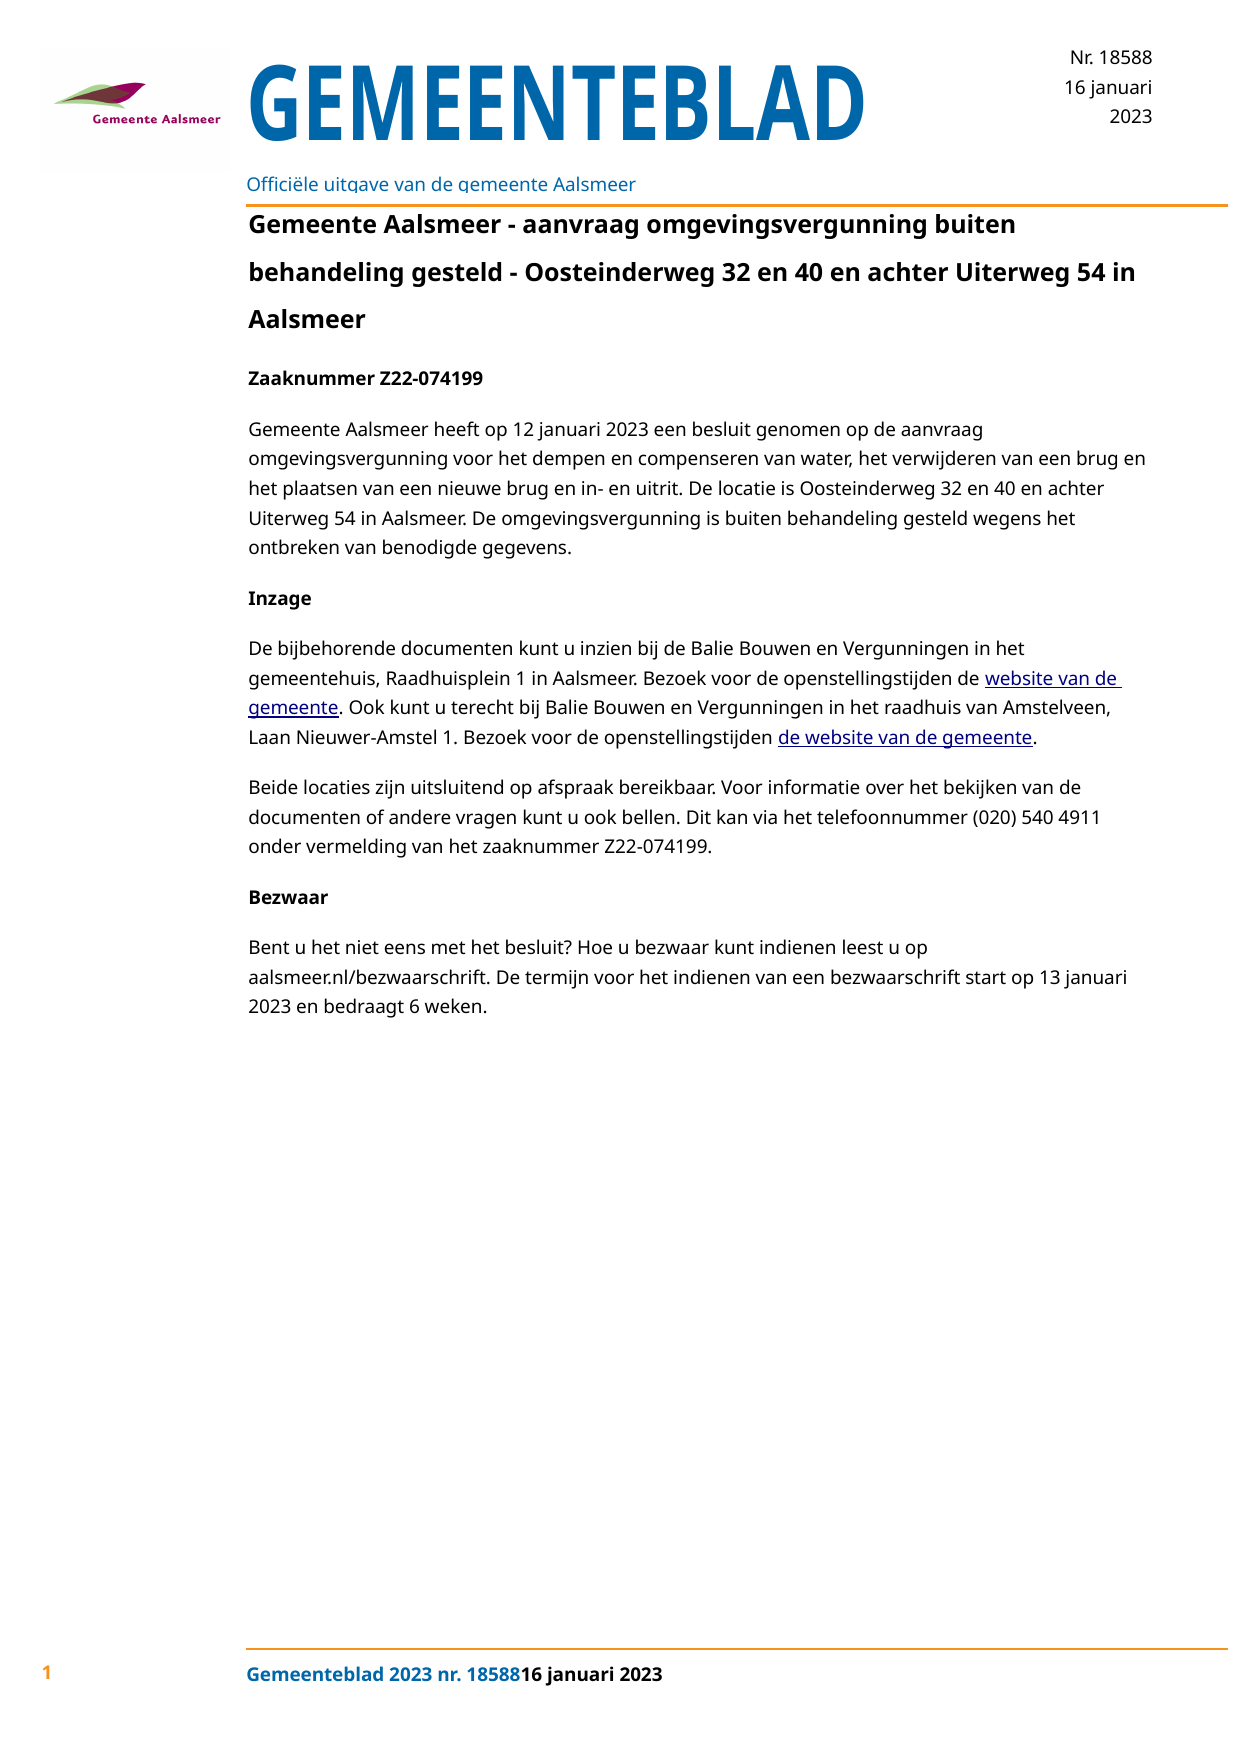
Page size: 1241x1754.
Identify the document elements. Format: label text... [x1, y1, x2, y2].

text De bijbehorende documenten kunt u inzien bij de Balie Bouwen en Vergunningen in het gemeentehuis, Raadhuisplein 1 in Aalsmeer. Bezoek voor de openstellingstijden de website van de gemeente. Ook kunt u terecht bij Balie Bouwen en Vergunningen in het raadhuis van Amstelveen, Laan Nieuwer-Amstel 1. Bezoek voor de openstellingstijden de website van de gemeente. [248, 635, 1152, 749]
text Gemeente Aalsmeer heeft op 12 januari 2023 een besluit genomen op de aanvraag omgevingsvergunning voor het dempen en compenseren van water, het verwijderen van een brug en het plaatsen van een nieuwe brug en in- en uitrit. De locatie is Oosteinderweg 32 en 40 en achter Uiterweg 54 in Aalsmeer. De omgevingsvergunning is buiten behandeling gesteld wegens het ontbreken van benodigde gegevens. [248, 416, 1152, 560]
text Zaaknummer Z22-074199 [248, 366, 1152, 391]
text Gemeente Aalsmeer - aanvraag omgevingsvergunning buiten behandeling gesteld - Oosteinderweg 32 en 40 en achter Uiterweg 54 in Aalsmeer [248, 207, 1152, 336]
text Beide locaties zijn uitsluitend op afspraak bereikbaar. Voor informatie over het bekijken van de documenten of andere vragen kunt u ook bellen. Dit kan via het telefoonnummer (020) 540 4911 onder vermelding van het zaaknummer Z22-074199. [248, 774, 1152, 859]
text Bezwaar [248, 884, 1152, 909]
text Bent u het niet eens met het besluit? Hoe u bezwaar kunt indienen leest u op aalsmeer.nl/bezwaarschrift. De termijn voor het indienen van een bezwaarschrift start op 13 januari 2023 en bedraagt 6 weken. [248, 934, 1152, 1019]
picture [41, 47, 231, 172]
text Inzage [248, 585, 1152, 610]
